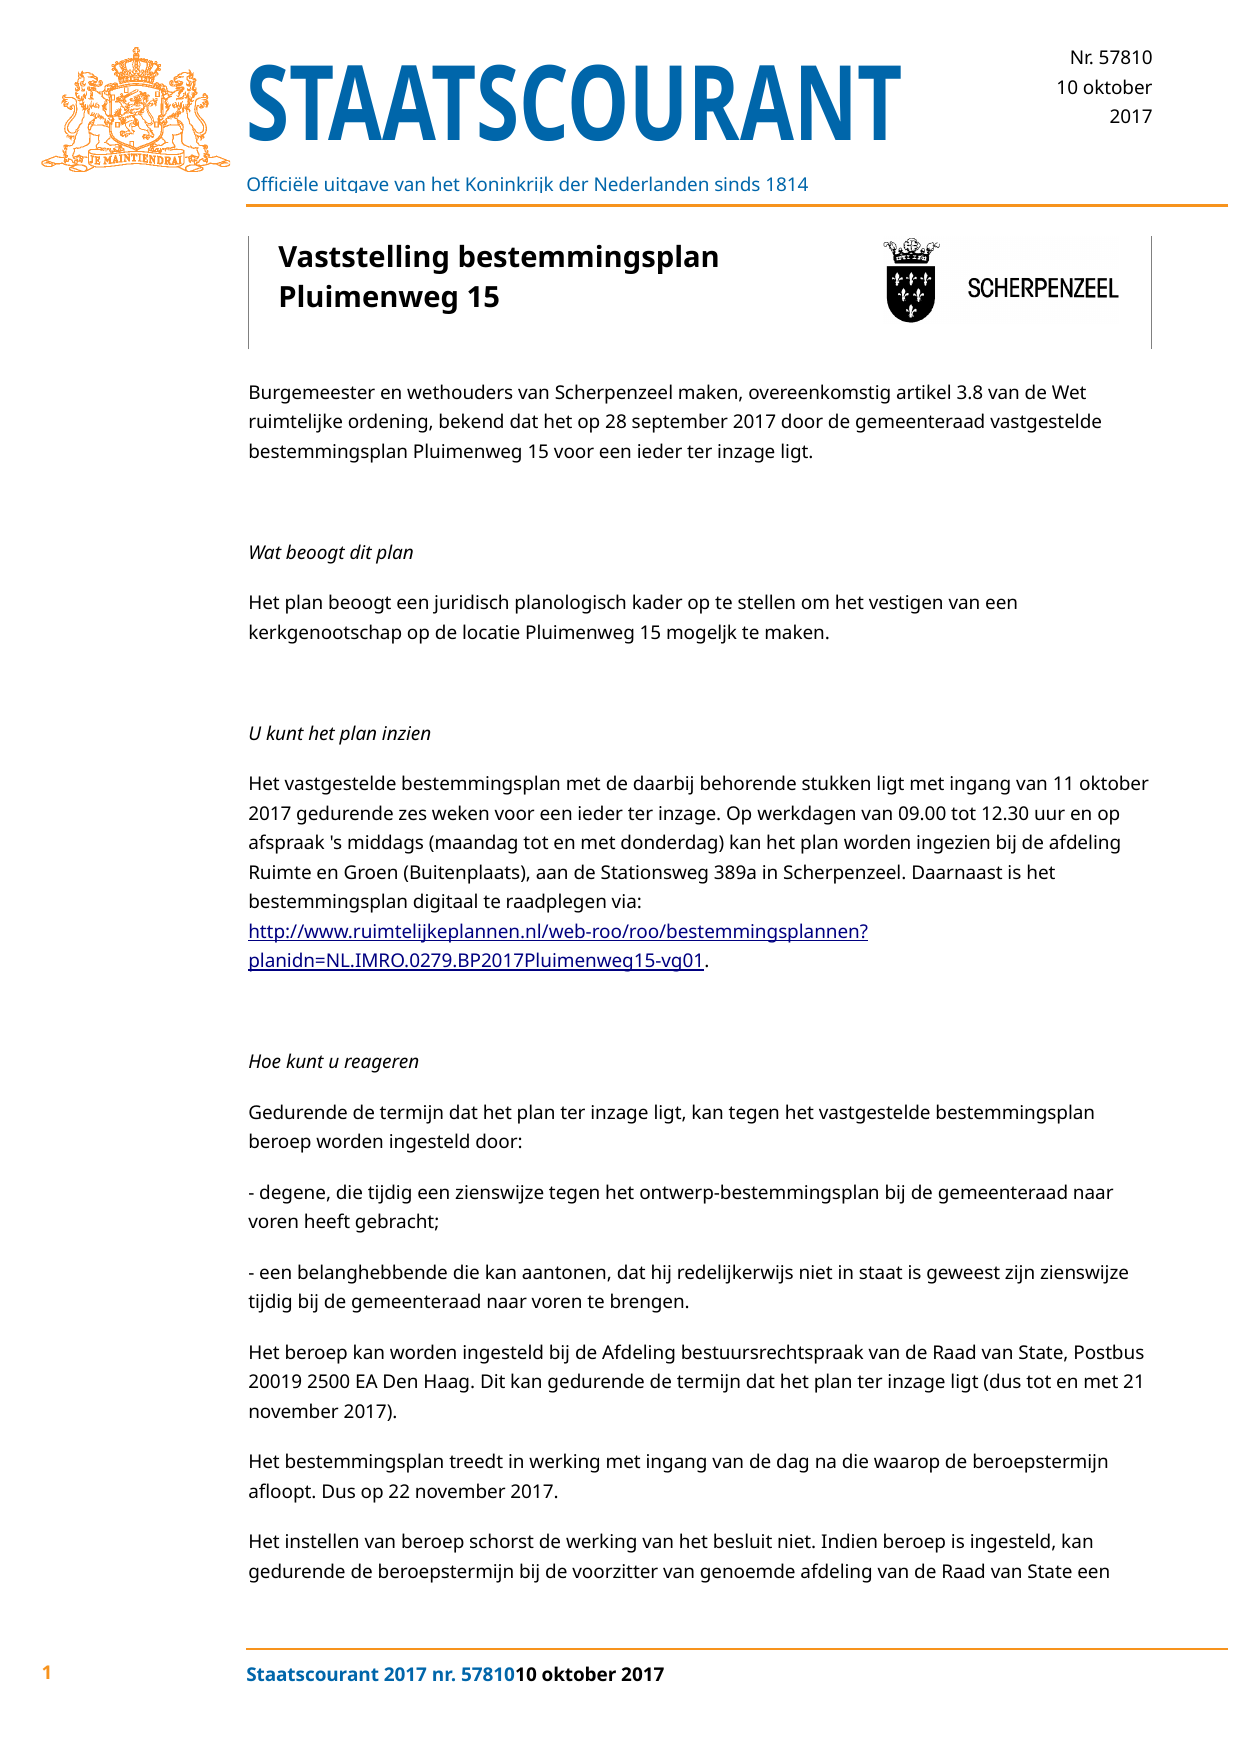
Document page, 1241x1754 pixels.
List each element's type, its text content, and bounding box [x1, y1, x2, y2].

text Burgemeester en wethouders van Scherpenzeel maken, overeenkomstig artikel 3.8 van de Wet ruimtelijke ordening, bekend dat het op 28 september 2017 door de gemeenteraad vastgestelde bestemmingsplan Pluimenweg 15 voor een ieder ter inzage ligt. [248, 379, 1152, 464]
table_header [850, 236, 1151, 349]
text Het vastgestelde bestemmingsplan met de daarbij behorende stukken ligt met ingang van 11 oktober 2017 gedurende zes weken voor een ieder ter inzage. Op werkdagen van 09.00 tot 12.30 uur en op afspraak 's middags (maandag tot en met donderdag) kan het plan worden ingezien bij de afdeling Ruimte en Groen (Buitenplaats), aan de Stationsweg 389a in Scherpenzeel. Daarnaast is het bestemmingsplan digitaal te raadplegen via: http://www.ruimtelijkeplannen.nl/web-roo/roo/bestemmingsplannen?planidn=NL.IMRO.0279.BP2017Pluimenweg15-vg01. [248, 770, 1152, 973]
picture [882, 236, 1119, 324]
text - degene, die tijdig een zienswijze tegen het ontwerp-bestemmingsplan bij de gemeenteraad naar voren heeft gebracht; [248, 1179, 1152, 1234]
text Hoe kunt u reageren [248, 1048, 1152, 1074]
text - een belanghebbende die kan aantonen, dat hij redelijkerwijs niet in staat is geweest zijn zienswijze tijdig bij de gemeenteraad naar voren te brengen. [248, 1259, 1152, 1314]
text Het beroep kan worden ingesteld bij de Afdeling bestuursrechtspraak van de Raad van State, Postbus 20019 2500 EA Den Haag. Dit kan gedurende de termijn dat het plan ter inzage ligt (dus tot en met 21 november 2017). [248, 1339, 1152, 1424]
table_header Vaststelling bestemmingsplan Pluimenweg 15 [249, 236, 850, 349]
text Het plan beoogt een juridisch planologisch kader op te stellen om het vestigen van een kerkgenootschap op de locatie Pluimenweg 15 mogeljk te maken. [248, 589, 1152, 644]
text U kunt het plan inzien [248, 720, 1152, 745]
text Het instellen van beroep schorst de werking van het besluit niet. Indien beroep is ingesteld, kan gedurende de beroepstermijn bij de voorzitter van genoemde afdeling van de Raad van State een [248, 1528, 1152, 1584]
text Het bestemmingsplan treedt in werking met ingang van de dag na die waarop de beroepstermijn afloopt. Dus op 22 november 2017. [248, 1448, 1152, 1504]
text Wat beoogt dit plan [248, 539, 1152, 564]
picture [41, 47, 231, 172]
text Gedurende de termijn dat het plan ter inzage ligt, kan tegen het vastgestelde bestemmingsplan beroep worden ingesteld door: [248, 1099, 1152, 1154]
